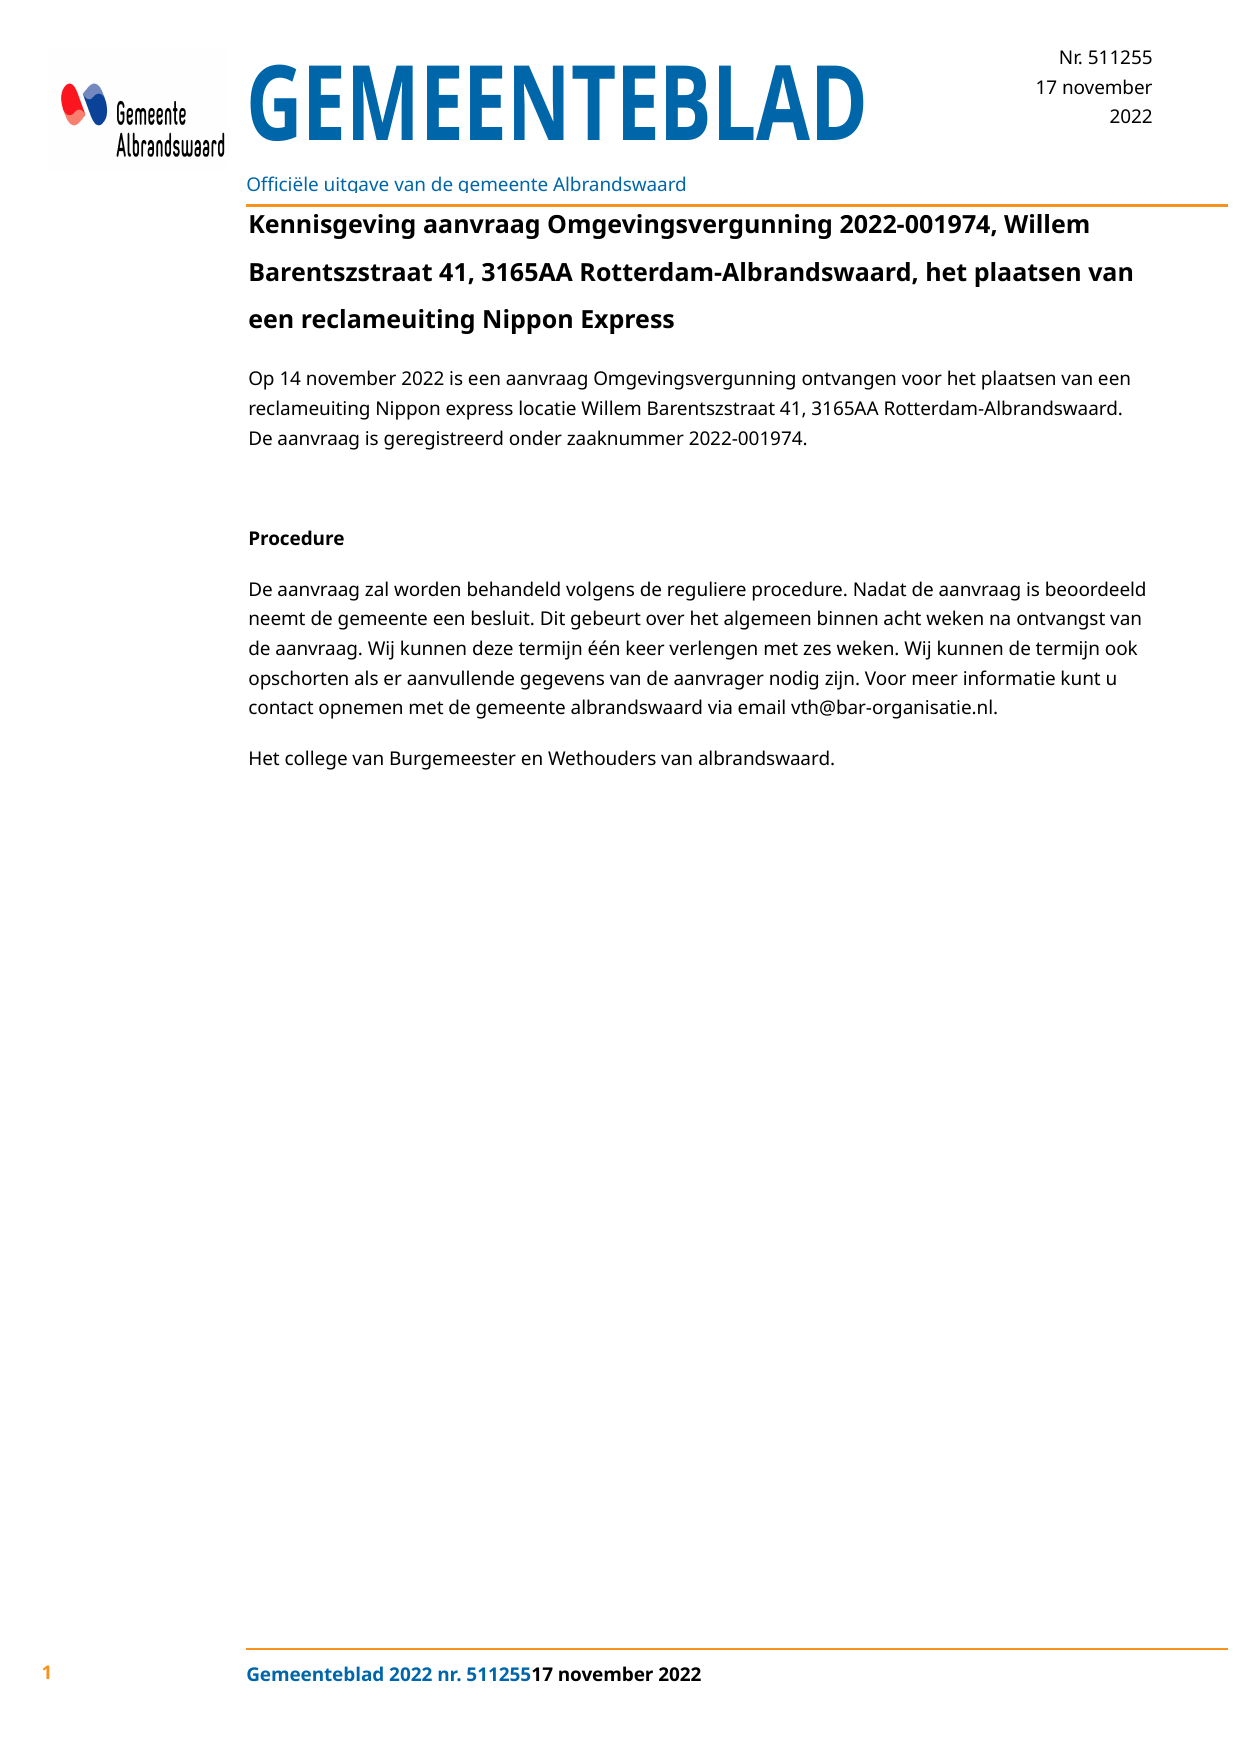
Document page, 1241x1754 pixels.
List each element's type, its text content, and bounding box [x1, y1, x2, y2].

text Het college van Burgemeester en Wethouders van albrandswaard. [248, 745, 1152, 770]
text Kennisgeving aanvraag Omgevingsvergunning 2022-001974, Willem Barentszstraat 41, 3165AA Rotterdam-Albrandswaard, het plaatsen van een reclameuiting Nippon Express [248, 207, 1152, 336]
text Op 14 november 2022 is een aanvraag Omgevingsvergunning ontvangen voor het plaatsen van een reclameuiting Nippon express locatie Willem Barentszstraat 41, 3165AA Rotterdam-Albrandswaard. De aanvraag is geregistreerd onder zaaknummer 2022-001974. [248, 366, 1152, 450]
text Procedure [248, 526, 1152, 551]
picture [41, 47, 231, 172]
text De aanvraag zal worden behandeld volgens de reguliere procedure. Nadat de aanvraag is beoordeeld neemt de gemeente een besluit. Dit gebeurt over het algemeen binnen acht weken na ontvangst van de aanvraag. Wij kunnen deze termijn één keer verlengen met zes weken. Wij kunnen de termijn ook opschorten als er aanvullende gegevens van de aanvrager nodig zijn. Voor meer informatie kunt u contact opnemen met de gemeente albrandswaard via email vth@bar-organisatie.nl. [248, 576, 1152, 720]
